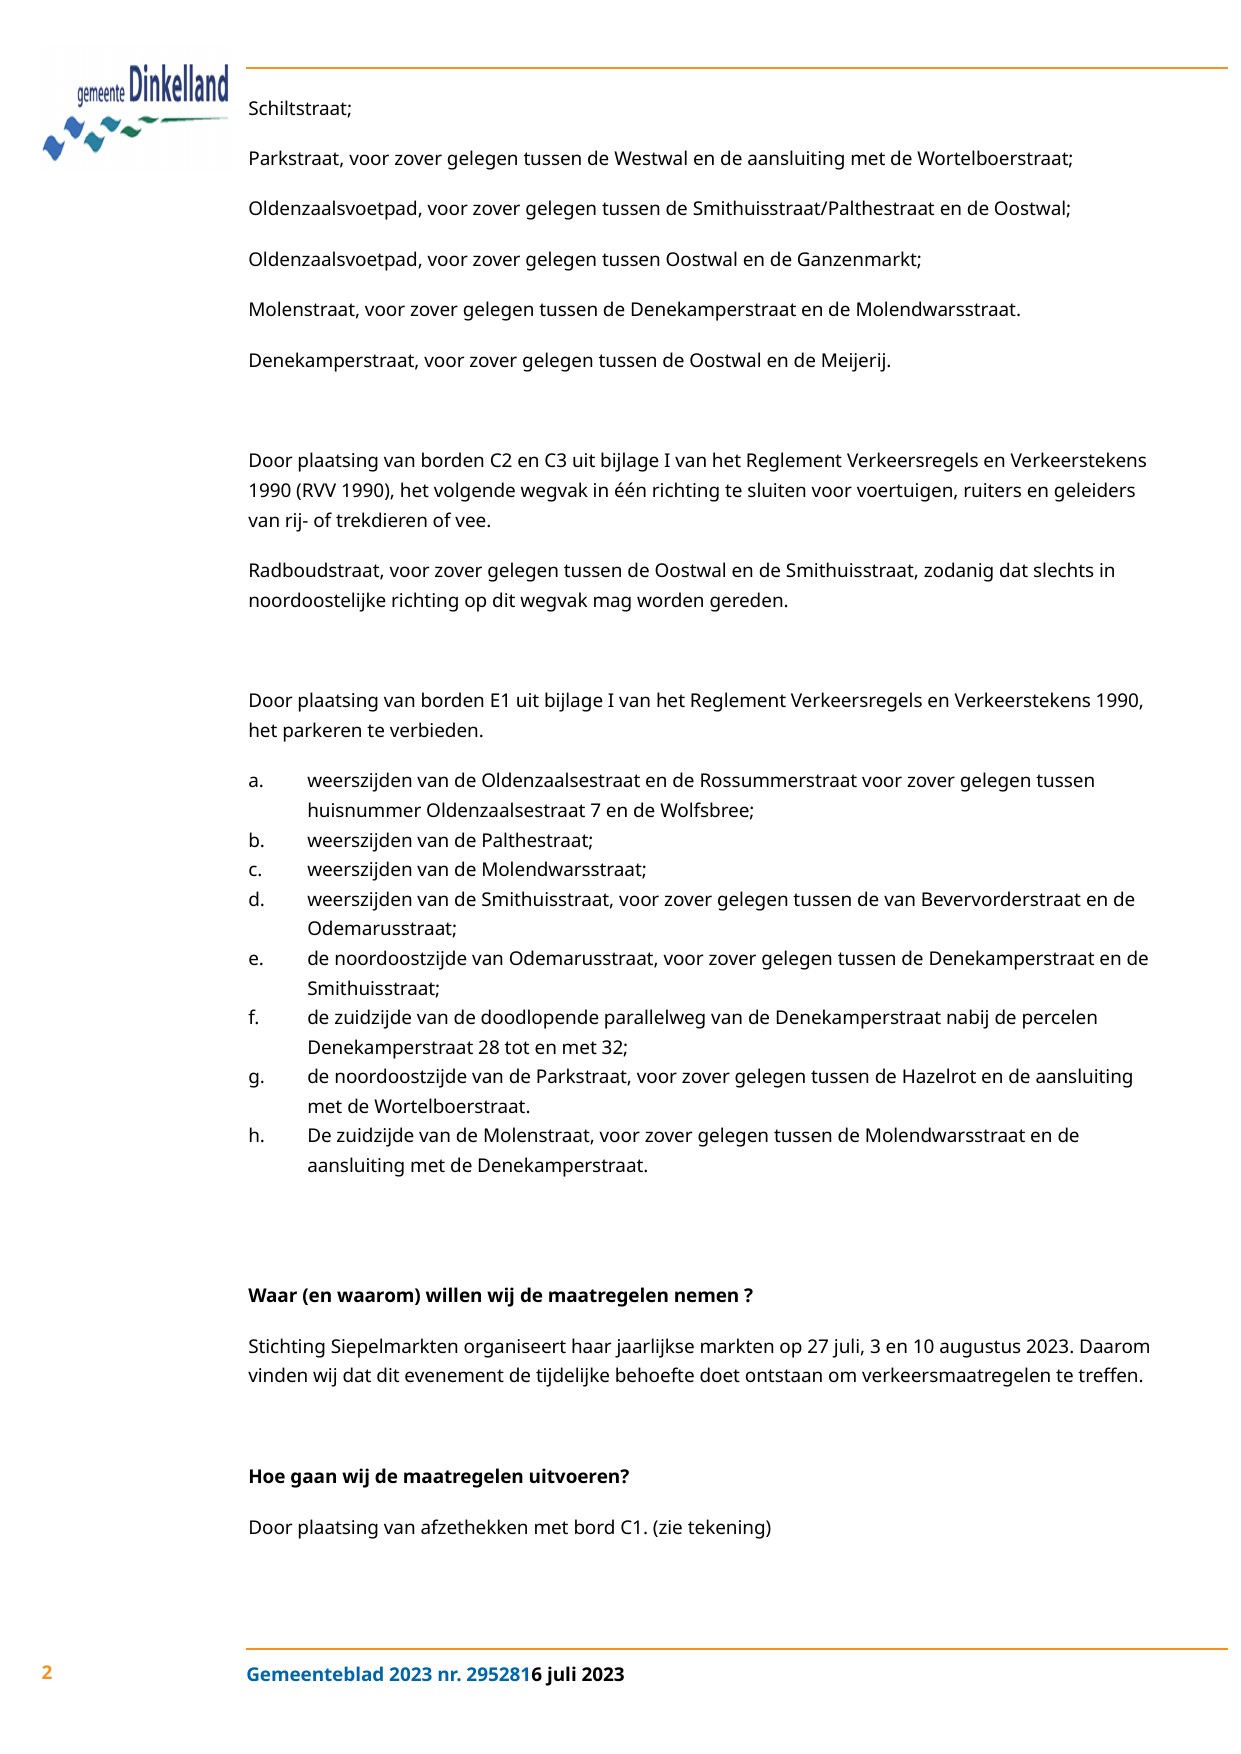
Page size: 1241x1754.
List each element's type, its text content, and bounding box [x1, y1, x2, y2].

list de zuidzijde van de doodlopende parallelweg van de Denekamperstraat nabij de percelen Denekamperstraat 28 tot en met 32; [248, 1004, 1152, 1060]
text Door plaatsing van borden C2 en C3 uit bijlage I van het Reglement Verkeersregels en Verkeerstekens 1990 (RVV 1990), het volgende wegvak in één richting te sluiten voor voertuigen, ruiters en geleiders van rij- of trekdieren of vee. [248, 448, 1152, 533]
text Stichting Siepelmarkten organiseert haar jaarlijkse markten op 27 juli, 3 en 10 augustus 2023. Daarom vinden wij dat dit evenement de tijdelijke behoefte doet ontstaan om verkeersmaatregelen te treffen. [248, 1333, 1152, 1388]
list de noordoostzijde van Odemarusstraat, voor zover gelegen tussen de Denekamperstraat en de Smithuisstraat; [248, 945, 1152, 1001]
text Radboudstraat, voor zover gelegen tussen de Oostwal en de Smithuisstraat, zodanig dat slechts in noordoostelijke richting op dit wegvak mag worden gereden. [248, 557, 1152, 613]
list weerszijden van de Oldenzaalsestraat en de Rossummerstraat voor zover gelegen tussen huisnummer Oldenzaalsestraat 7 en de Wolfsbree; [248, 768, 1152, 823]
text Door plaatsing van afzethekken met bord C1. (zie tekening) [248, 1514, 1152, 1540]
picture [41, 47, 231, 172]
text Denekamperstraat, voor zover gelegen tussen de Oostwal en de Meijerij. [248, 347, 1152, 373]
list weerszijden van de Palthestraat; [248, 827, 1152, 853]
text Oldenzaalsvoetpad, voor zover gelegen tussen Oostwal en de Ganzenmarkt; [248, 246, 1152, 272]
text Oldenzaalsvoetpad, voor zover gelegen tussen de Smithuisstraat/Palthestraat en de Oostwal; [248, 196, 1152, 221]
list De zuidzijde van de Molenstraat, voor zover gelegen tussen de Molendwarsstraat en de aansluiting met de Denekamperstraat. [248, 1123, 1152, 1178]
list weerszijden van de Molendwarsstraat; [248, 856, 1152, 882]
list weerszijden van de Smithuisstraat, voor zover gelegen tussen de van Bevervorderstraat en de Odemarusstraat; [248, 886, 1152, 941]
text Door plaatsing van borden E1 uit bijlage I van het Reglement Verkeersregels en Verkeerstekens 1990, het parkeren te verbieden. [248, 688, 1152, 743]
text Hoe gaan wij de maatregelen uitvoeren? [248, 1463, 1152, 1489]
text Parkstraat, voor zover gelegen tussen de Westwal en de aansluiting met de Wortelboerstraat; [248, 145, 1152, 171]
text Schiltstraat; [248, 95, 1152, 121]
list de noordoostzijde van de Parkstraat, voor zover gelegen tussen de Hazelrot en de aansluiting met de Wortelboerstraat. [248, 1063, 1152, 1119]
text Molenstraat, voor zover gelegen tussen de Denekamperstraat en de Molendwarsstraat. [248, 296, 1152, 322]
text Waar (en waarom) willen wij de maatregelen nemen ? [248, 1283, 1152, 1308]
